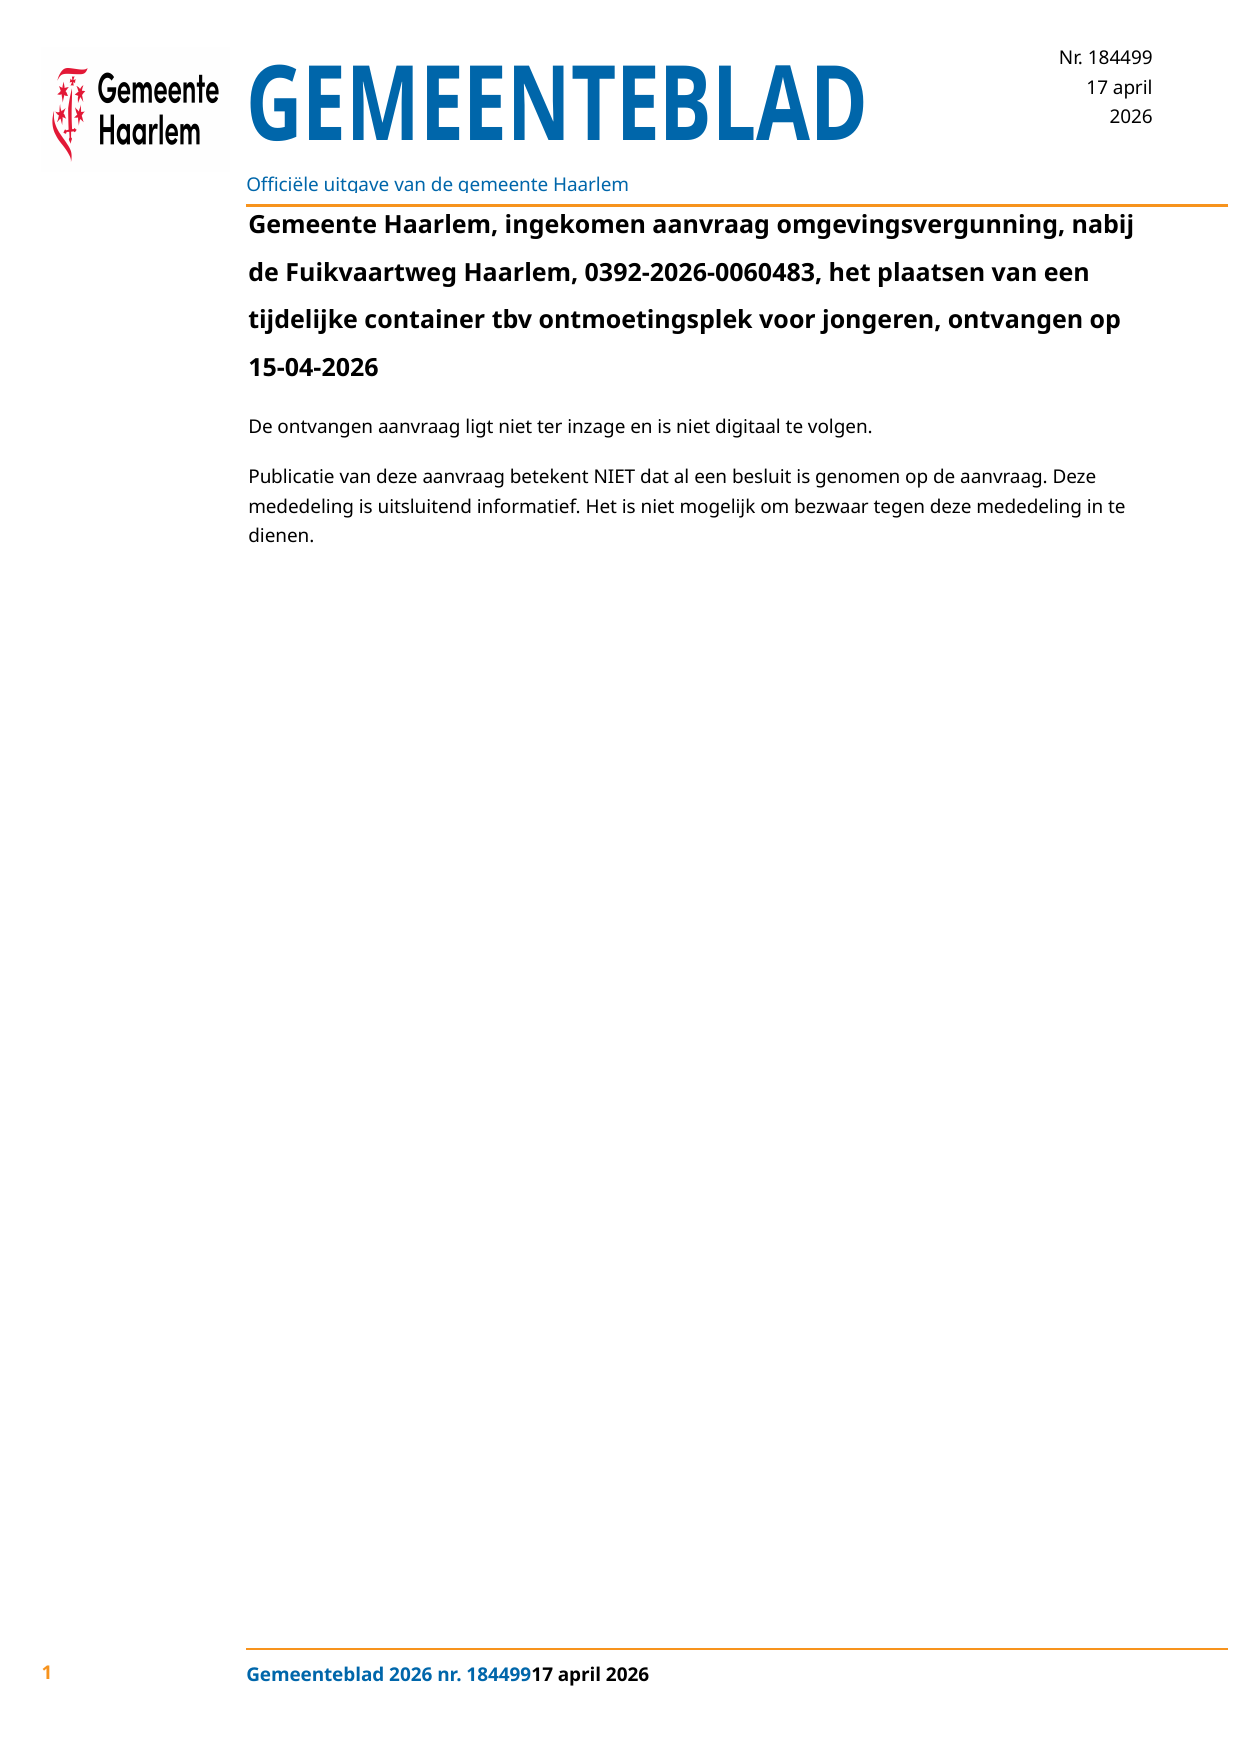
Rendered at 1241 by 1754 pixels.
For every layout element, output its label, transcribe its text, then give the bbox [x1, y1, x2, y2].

text Publicatie van deze aanvraag betekent NIET dat al een besluit is genomen op de aanvraag. Deze mededeling is uitsluitend informatief. Het is niet mogelijk om bezwaar tegen deze mededeling in te dienen. [248, 463, 1152, 548]
text Gemeente Haarlem, ingekomen aanvraag omgevingsvergunning, nabij de Fuikvaartweg Haarlem, 0392-2026-0060483, het plaatsen van een tijdelijke container tbv ontmoetingsplek voor jongeren, ontvangen op 15-04-2026 [248, 207, 1152, 384]
text De ontvangen aanvraag ligt niet ter inzage en is niet digitaal te volgen. [248, 413, 1152, 439]
picture [41, 47, 231, 172]
